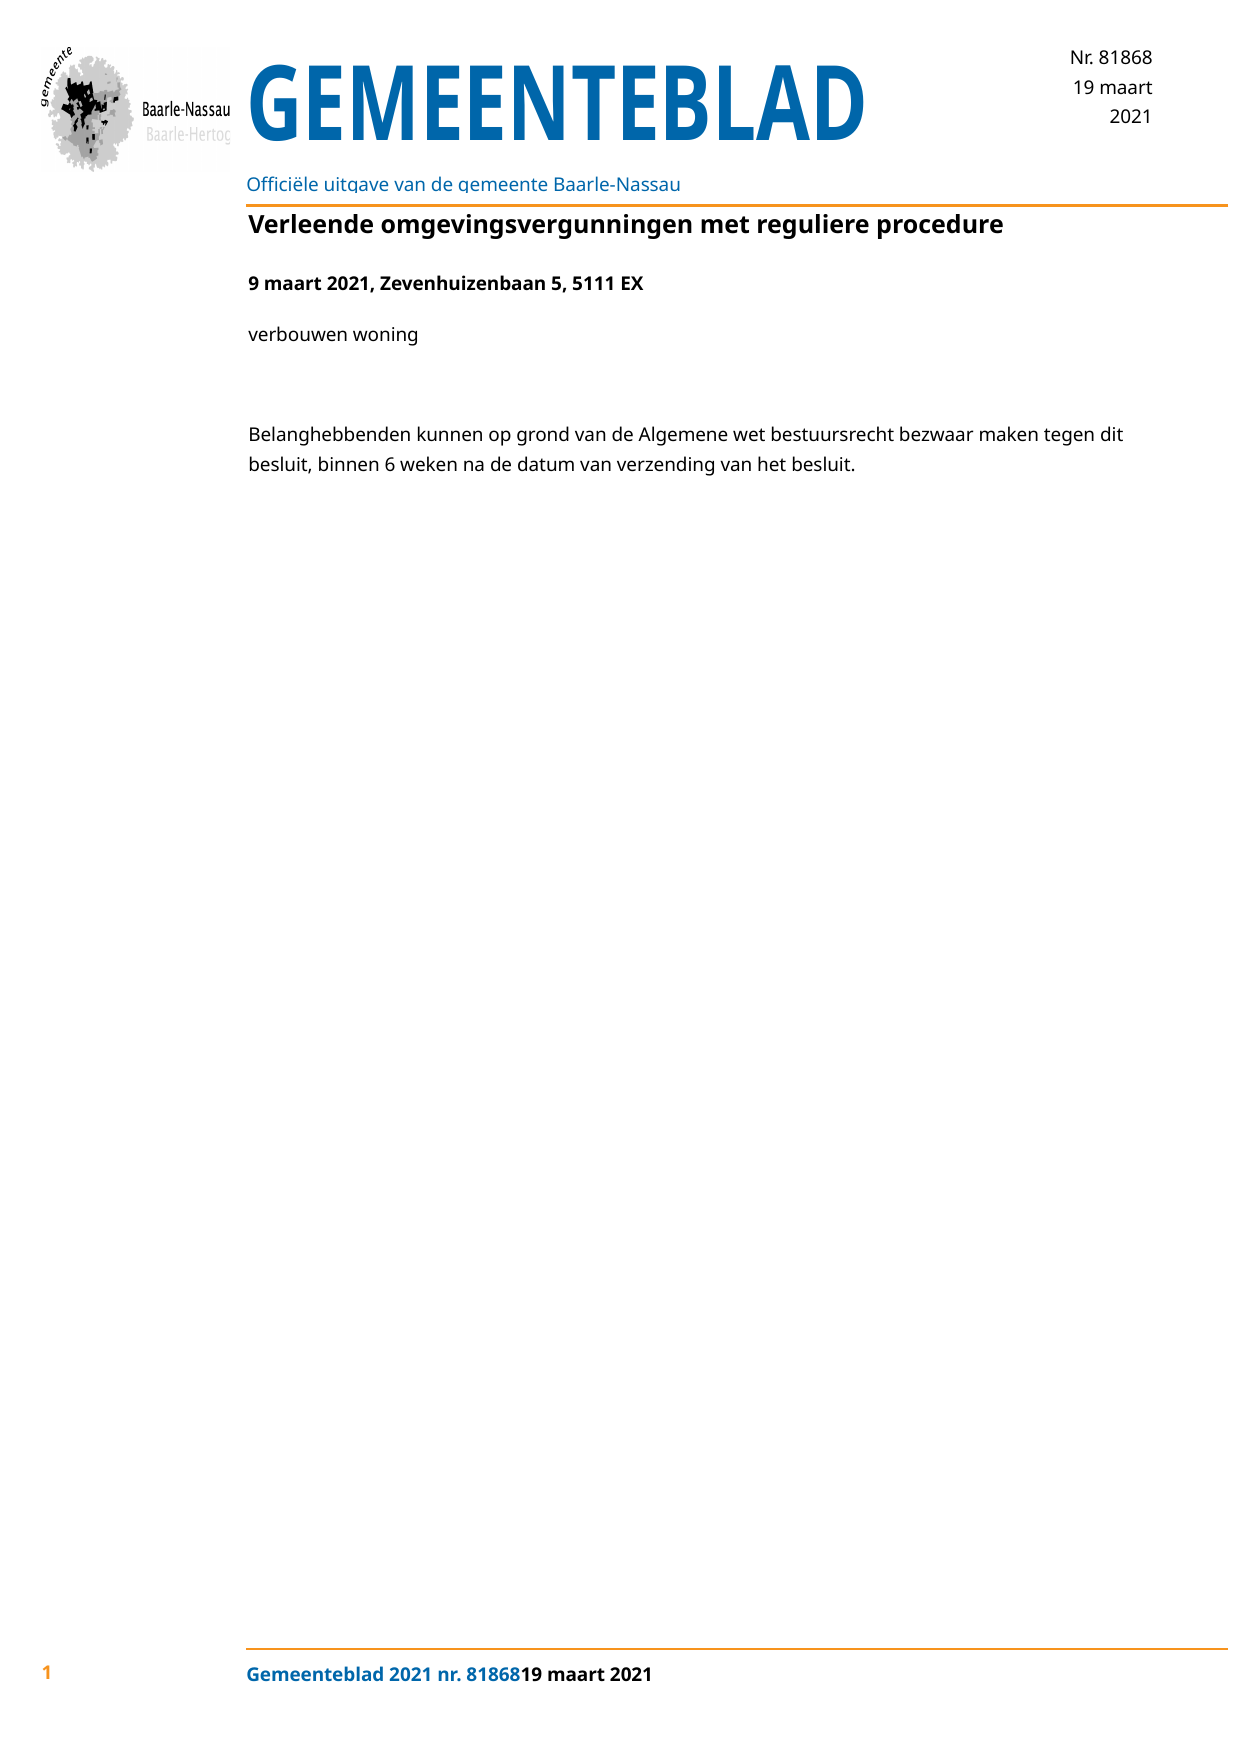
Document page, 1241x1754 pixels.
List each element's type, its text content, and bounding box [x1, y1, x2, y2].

picture [41, 47, 231, 172]
text Verleende omgevingsvergunningen met reguliere procedure [248, 207, 1152, 241]
text 9 maart 2021, Zevenhuizenbaan 5, 5111 EX [248, 270, 1152, 296]
text Belanghebbenden kunnen op grond van de Algemene wet bestuursrecht bezwaar maken tegen dit besluit, binnen 6 weken na de datum van verzending van het besluit. [248, 422, 1152, 477]
text verbouwen woning [248, 321, 1152, 346]
